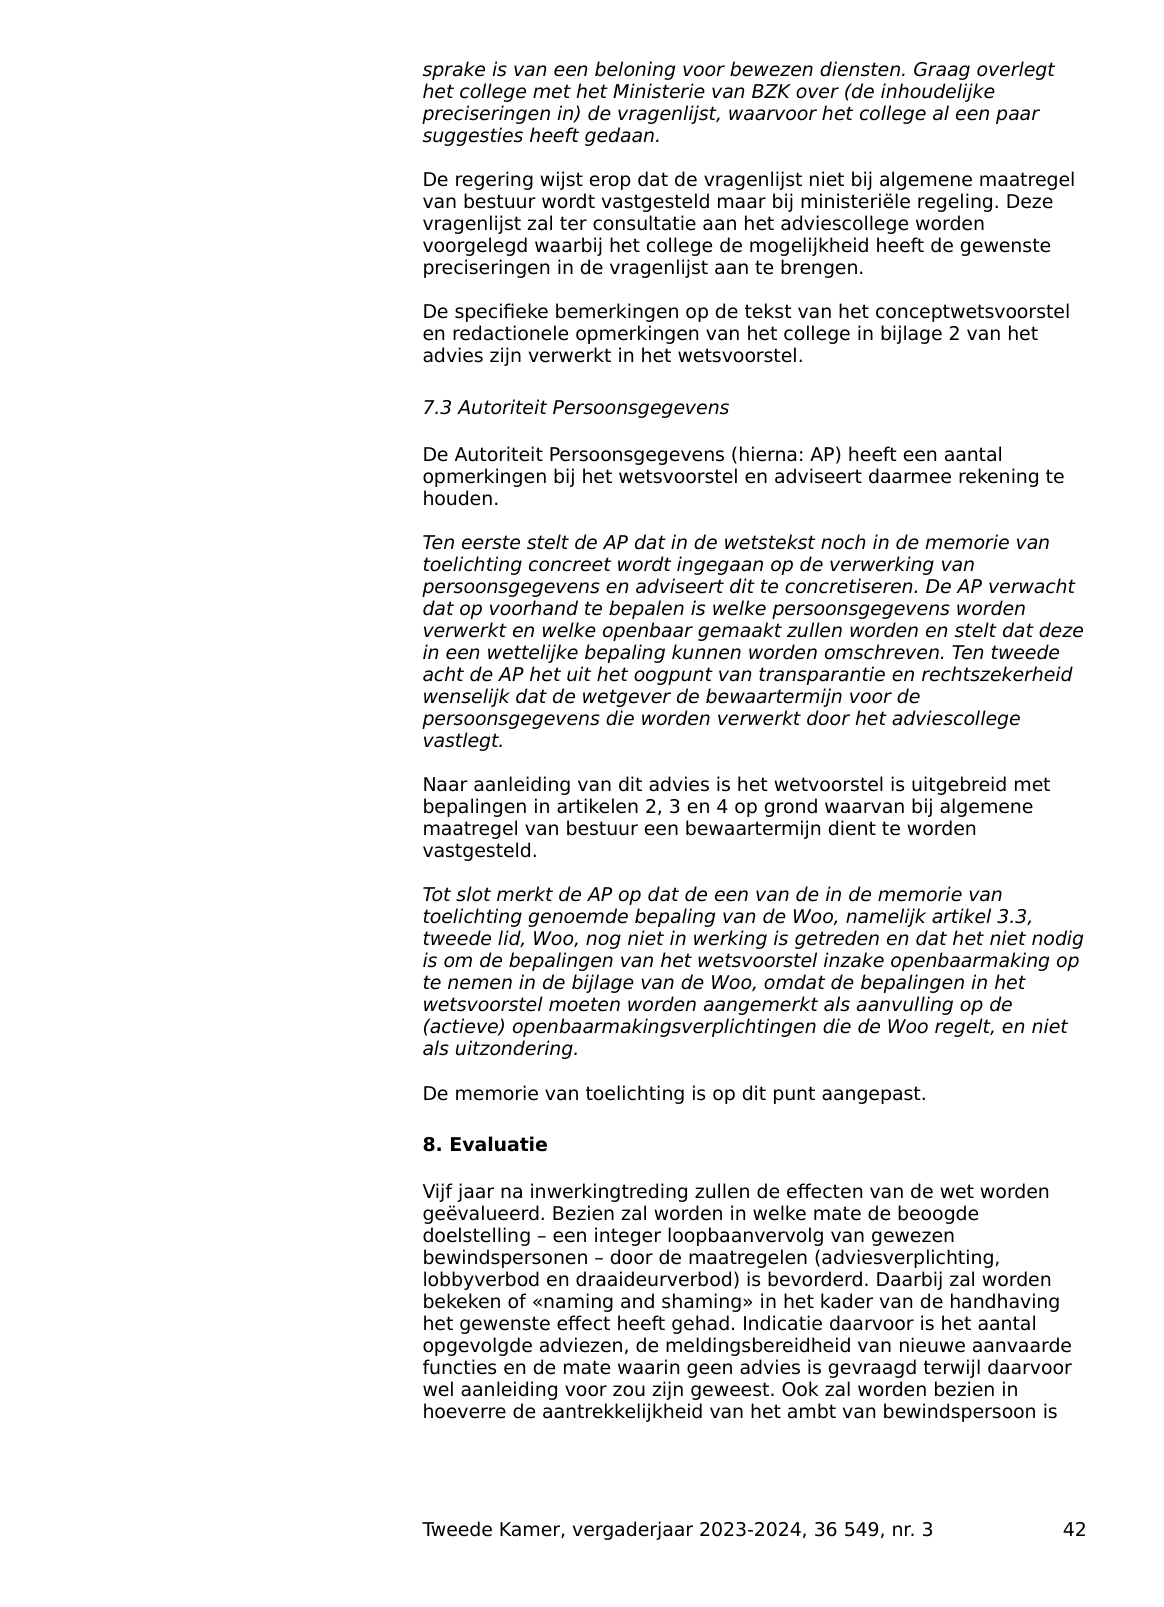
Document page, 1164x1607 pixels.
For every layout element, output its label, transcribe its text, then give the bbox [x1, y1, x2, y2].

text Naar aanleiding van dit advies is het wetvoorstel is uitgebreid met bepalingen in artikelen 2, 3 en 4 op grond waarvan bij algemene maatregel van bestuur een bewaartermijn dient te worden vastgesteld. [422, 774, 1087, 862]
text sprake is van een beloning voor bewezen diensten. Graag overlegt het college met het Ministerie van BZK over (de inhoudelijke preciseringen in) de vragenlijst, waarvoor het college al een paar suggesties heeft gedaan. [422, 59, 1087, 147]
text De specifieke bemerkingen op de tekst van het conceptwetsvoorstel en redactionele opmerkingen van het college in bijlage 2 van het advies zijn verwerkt in het wetsvoorstel. [422, 301, 1087, 367]
text De regering wijst erop dat de vragenlijst niet bij algemene maatregel van bestuur wordt vastgesteld maar bij ministeriële regeling. Deze vragenlijst zal ter consultatie aan het adviescollege worden voorgelegd waarbij het college de mogelijkheid heeft de gewenste preciseringen in de vragenlijst aan te brengen. [422, 169, 1087, 279]
text De Autoriteit Persoonsgegevens (hierna: AP) heeft een aantal opmerkingen bij het wetsvoorstel en adviseert daarmee rekening te houden. [422, 444, 1087, 510]
text Vijf jaar na inwerkingtreding zullen de effecten van de wet worden geëvalueerd. Bezien zal worden in welke mate de beoogde doelstelling – een integer loopbaanvervolg van gewezen bewindspersonen – door de maatregelen (adviesverplichting, lobbyverbod en draaideurverbod) is bevorderd. Daarbij zal worden bekeken of «naming and shaming» in het kader van de handhaving het gewenste effect heeft gehad. Indicatie daarvoor is het aantal opgevolgde adviezen, de meldingsbereidheid van nieuwe aanvaarde functies en de mate waarin geen advies is gevraagd terwijl daarvoor wel aanleiding voor zou zijn geweest. Ook zal worden bezien in hoeverre de aantrekkelijkheid van het ambt van bewindspersoon is [422, 1181, 1087, 1423]
subtitle 7.3 Autoriteit Persoonsgegevens [422, 397, 1087, 419]
subtitle 8. Evaluatie [422, 1134, 1087, 1156]
text Tot slot merkt de AP op dat de een van de in de memorie van toelichting genoemde bepaling van de Woo, namelijk artikel 3.3, tweede lid, Woo, nog niet in werking is getreden en dat het niet nodig is om de bepalingen van het wetsvoorstel inzake openbaarmaking op te nemen in de bijlage van de Woo, omdat de bepalingen in het wetsvoorstel moeten worden aangemerkt als aanvulling op de (actieve) openbaarmakingsverplichtingen die de Woo regelt, en niet als uitzondering. [422, 884, 1087, 1060]
text De memorie van toelichting is op dit punt aangepast. [422, 1082, 1087, 1104]
text Ten eerste stelt de AP dat in de wetstekst noch in de memorie van toelichting concreet wordt ingegaan op de verwerking van persoonsgegevens en adviseert dit te concretiseren. De AP verwacht dat op voorhand te bepalen is welke persoonsgegevens worden verwerkt en welke openbaar gemaakt zullen worden en stelt dat deze in een wettelijke bepaling kunnen worden omschreven. Ten tweede acht de AP het uit het oogpunt van transparantie en rechtszekerheid wenselijk dat de wetgever de bewaartermijn voor de persoonsgegevens die worden verwerkt door het adviescollege vastlegt. [422, 532, 1087, 752]
